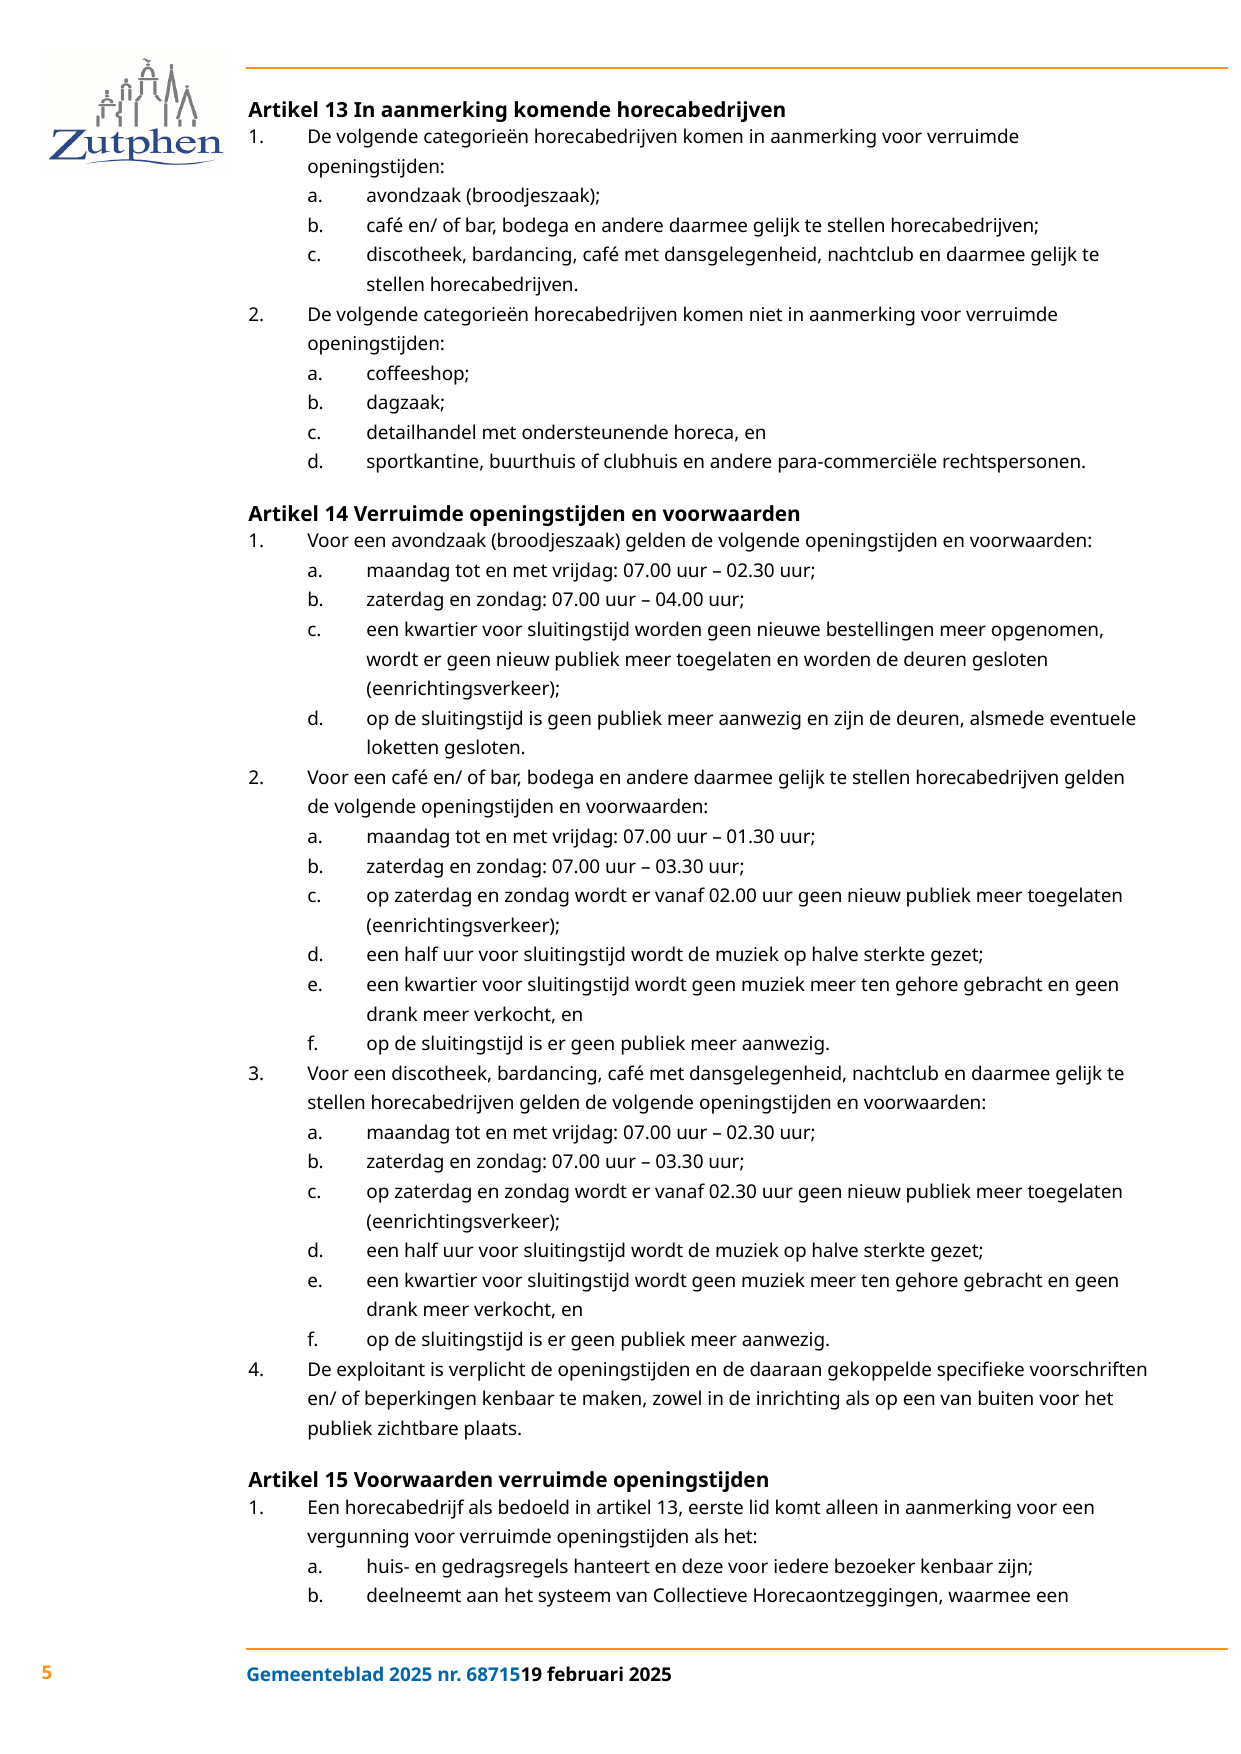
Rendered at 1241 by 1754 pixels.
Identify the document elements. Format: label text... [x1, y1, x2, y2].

list De volgende categorieën horecabedrijven komen in aanmerking voor verruimde openingstijden: [248, 123, 1152, 178]
list avondzaak (broodjeszaak); [307, 182, 1152, 208]
list maandag tot en met vrijdag: 07.00 uur – 02.30 uur; [307, 557, 1152, 583]
list maandag tot en met vrijdag: 07.00 uur – 01.30 uur; [307, 823, 1152, 849]
list Voor een café en/ of bar, bodega en andere daarmee gelijk te stellen horecabedrijven gelden de volgende openingstijden en voorwaarden: [248, 764, 1152, 819]
picture [41, 47, 231, 172]
list op de sluitingstijd is er geen publiek meer aanwezig. [307, 1326, 1152, 1352]
list op de sluitingstijd is geen publiek meer aanwezig en zijn de deuren, alsmede eventuele loketten gesloten. [307, 705, 1152, 760]
list op de sluitingstijd is er geen publiek meer aanwezig. [307, 1030, 1152, 1056]
list sportkantine, buurthuis of clubhuis en andere para-commerciële rechtspersonen. [307, 449, 1152, 474]
list maandag tot en met vrijdag: 07.00 uur – 02.30 uur; [307, 1119, 1152, 1145]
text Artikel 15 Voorwaarden verruimde openingstijden [248, 1465, 1152, 1494]
list dagzaak; [307, 389, 1152, 415]
list Voor een avondzaak (broodjeszaak) gelden de volgende openingstijden en voorwaarden: [248, 527, 1152, 553]
list detailhandel met ondersteunende horeca, en [307, 419, 1152, 445]
list een kwartier voor sluitingstijd wordt geen muziek meer ten gehore gebracht en geen drank meer verkocht, en [307, 971, 1152, 1027]
list een kwartier voor sluitingstijd worden geen nieuwe bestellingen meer opgenomen, wordt er geen nieuw publiek meer toegelaten en worden de deuren gesloten (eenrichtingsverkeer); [307, 616, 1152, 701]
list De volgende categorieën horecabedrijven komen niet in aanmerking voor verruimde openingstijden: [248, 301, 1152, 356]
list deelneemt aan het systeem van Collectieve Horecaontzeggingen, waarmee een [307, 1583, 1152, 1608]
text Artikel 14 Verruimde openingstijden en voorwaarden [248, 499, 1152, 527]
list zaterdag en zondag: 07.00 uur – 04.00 uur; [307, 587, 1152, 612]
list een kwartier voor sluitingstijd wordt geen muziek meer ten gehore gebracht en geen drank meer verkocht, en [307, 1267, 1152, 1322]
list coffeeshop; [307, 360, 1152, 386]
list op zaterdag en zondag wordt er vanaf 02.00 uur geen nieuw publiek meer toegelaten (eenrichtingsverkeer); [307, 882, 1152, 938]
list zaterdag en zondag: 07.00 uur – 03.30 uur; [307, 1149, 1152, 1174]
list café en/ of bar, bodega en andere daarmee gelijk te stellen horecabedrijven; [307, 212, 1152, 238]
list De exploitant is verplicht de openingstijden en de daaraan gekoppelde specifieke voorschriften en/ of beperkingen kenbaar te maken, zowel in de inrichting als op een van buiten voor het publiek zichtbare plaats. [248, 1356, 1152, 1441]
list een half uur voor sluitingstijd wordt de muziek op halve sterkte gezet; [307, 1237, 1152, 1263]
list op zaterdag en zondag wordt er vanaf 02.30 uur geen nieuw publiek meer toegelaten (eenrichtingsverkeer); [307, 1178, 1152, 1234]
list Voor een discotheek, bardancing, café met dansgelegenheid, nachtclub en daarmee gelijk te stellen horecabedrijven gelden de volgende openingstijden en voorwaarden: [248, 1060, 1152, 1115]
text Artikel 13 In aanmerking komende horecabedrijven [248, 95, 1152, 123]
list zaterdag en zondag: 07.00 uur – 03.30 uur; [307, 853, 1152, 879]
list een half uur voor sluitingstijd wordt de muziek op halve sterkte gezet; [307, 942, 1152, 967]
list discotheek, bardancing, café met dansgelegenheid, nachtclub en daarmee gelijk te stellen horecabedrijven. [307, 242, 1152, 297]
list Een horecabedrijf als bedoeld in artikel 13, eerste lid komt alleen in aanmerking voor een vergunning voor verruimde openingstijden als het: [248, 1494, 1152, 1549]
list huis- en gedragsregels hanteert en deze voor iedere bezoeker kenbaar zijn; [307, 1553, 1152, 1579]
